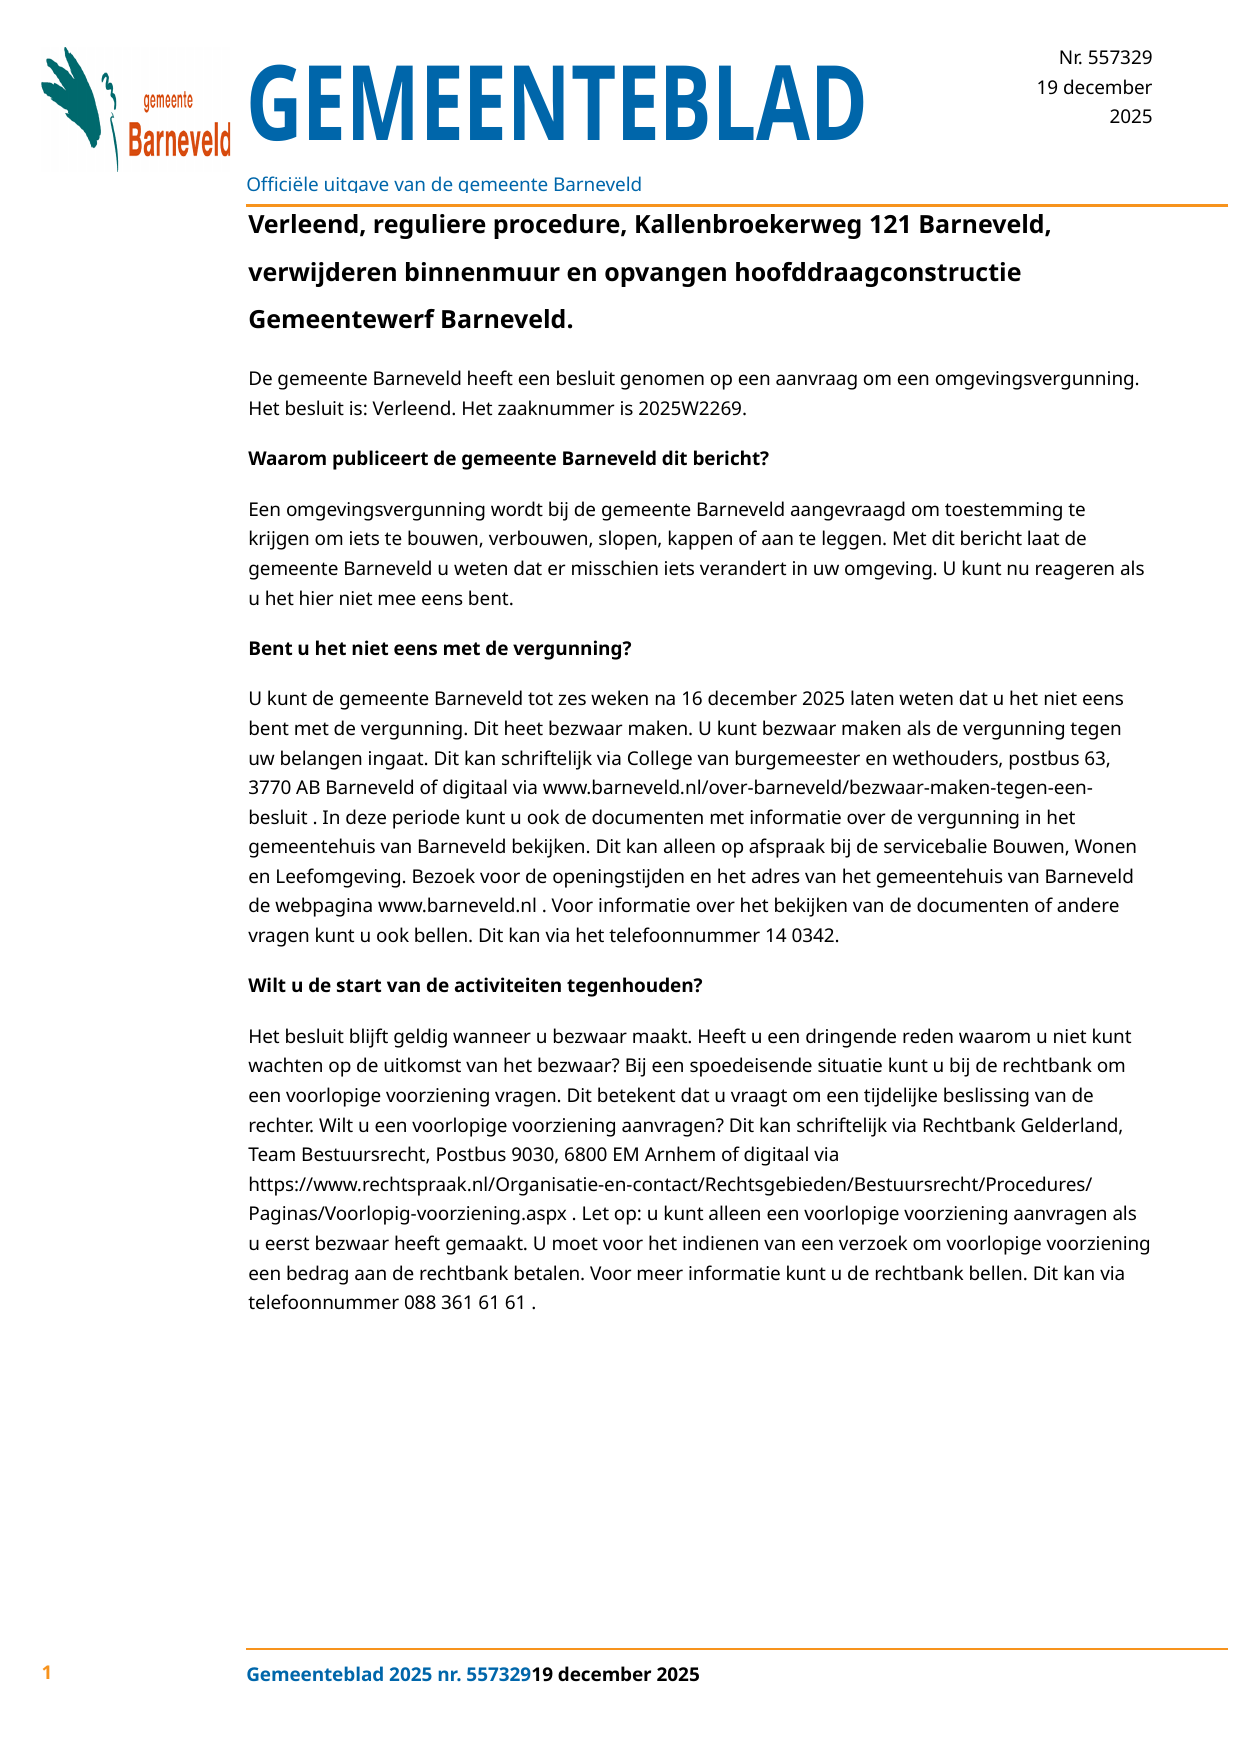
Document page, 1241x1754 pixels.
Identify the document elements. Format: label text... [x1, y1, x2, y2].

picture [41, 47, 231, 172]
text De gemeente Barneveld heeft een besluit genomen op een aanvraag om een omgevingsvergunning. Het besluit is: Verleend. Het zaaknummer is 2025W2269. [248, 366, 1152, 421]
text Wilt u de start van de activiteiten tegenhouden? [248, 973, 1152, 998]
text Bent u het niet eens met de vergunning? [248, 635, 1152, 661]
text Een omgevingsvergunning wordt bij de gemeente Barneveld aangevraagd om toestemming te krijgen om iets te bouwen, verbouwen, slopen, kappen of aan te leggen. Met dit bericht laat de gemeente Barneveld u weten dat er misschien iets verandert in uw omgeving. U kunt nu reageren als u het hier niet mee eens bent. [248, 496, 1152, 610]
text Waarom publiceert de gemeente Barneveld dit bericht? [248, 446, 1152, 471]
text Verleend, reguliere procedure, Kallenbroekerweg 121 Barneveld, verwijderen binnenmuur en opvangen hoofddraagconstructie Gemeentewerf Barneveld. [248, 207, 1152, 336]
text U kunt de gemeente Barneveld tot zes weken na 16 december 2025 laten weten dat u het niet eens bent met de vergunning. Dit heet bezwaar maken. U kunt bezwaar maken als de vergunning tegen uw belangen ingaat. Dit kan schriftelijk via College van burgemeester en wethouders, postbus 63, 3770 AB Barneveld of digitaal via www.barneveld.nl/over-barneveld/bezwaar-maken-tegen-een-besluit . In deze periode kunt u ook de documenten met informatie over de vergunning in het gemeentehuis van Barneveld bekijken. Dit kan alleen op afspraak bij de servicebalie Bouwen, Wonen en Leefomgeving. Bezoek voor de openingstijden en het adres van het gemeentehuis van Barneveld de webpagina www.barneveld.nl . Voor informatie over het bekijken van de documenten of andere vragen kunt u ook bellen. Dit kan via het telefoonnummer 14 0342. [248, 686, 1152, 948]
text Het besluit blijft geldig wanneer u bezwaar maakt. Heeft u een dringende reden waarom u niet kunt wachten op de uitkomst van het bezwaar? Bij een spoedeisende situatie kunt u bij de rechtbank om een voorlopige voorziening vragen. Dit betekent dat u vraagt om een tijdelijke beslissing van de rechter. Wilt u een voorlopige voorziening aanvragen? Dit kan schriftelijk via Rechtbank Gelderland, Team Bestuursrecht, Postbus 9030, 6800 EM Arnhem of digitaal via https://www.rechtspraak.nl/Organisatie-en-contact/Rechtsgebieden/Bestuursrecht/Procedures/Paginas/Voorlopig-voorziening.aspx . Let op: u kunt alleen een voorlopige voorziening aanvragen als u eerst bezwaar heeft gemaakt. U moet voor het indienen van een verzoek om voorlopige voorziening een bedrag aan de rechtbank betalen. Voor meer informatie kunt u de rechtbank bellen. Dit kan via telefoonnummer 088 361 61 61 . [248, 1023, 1152, 1315]
